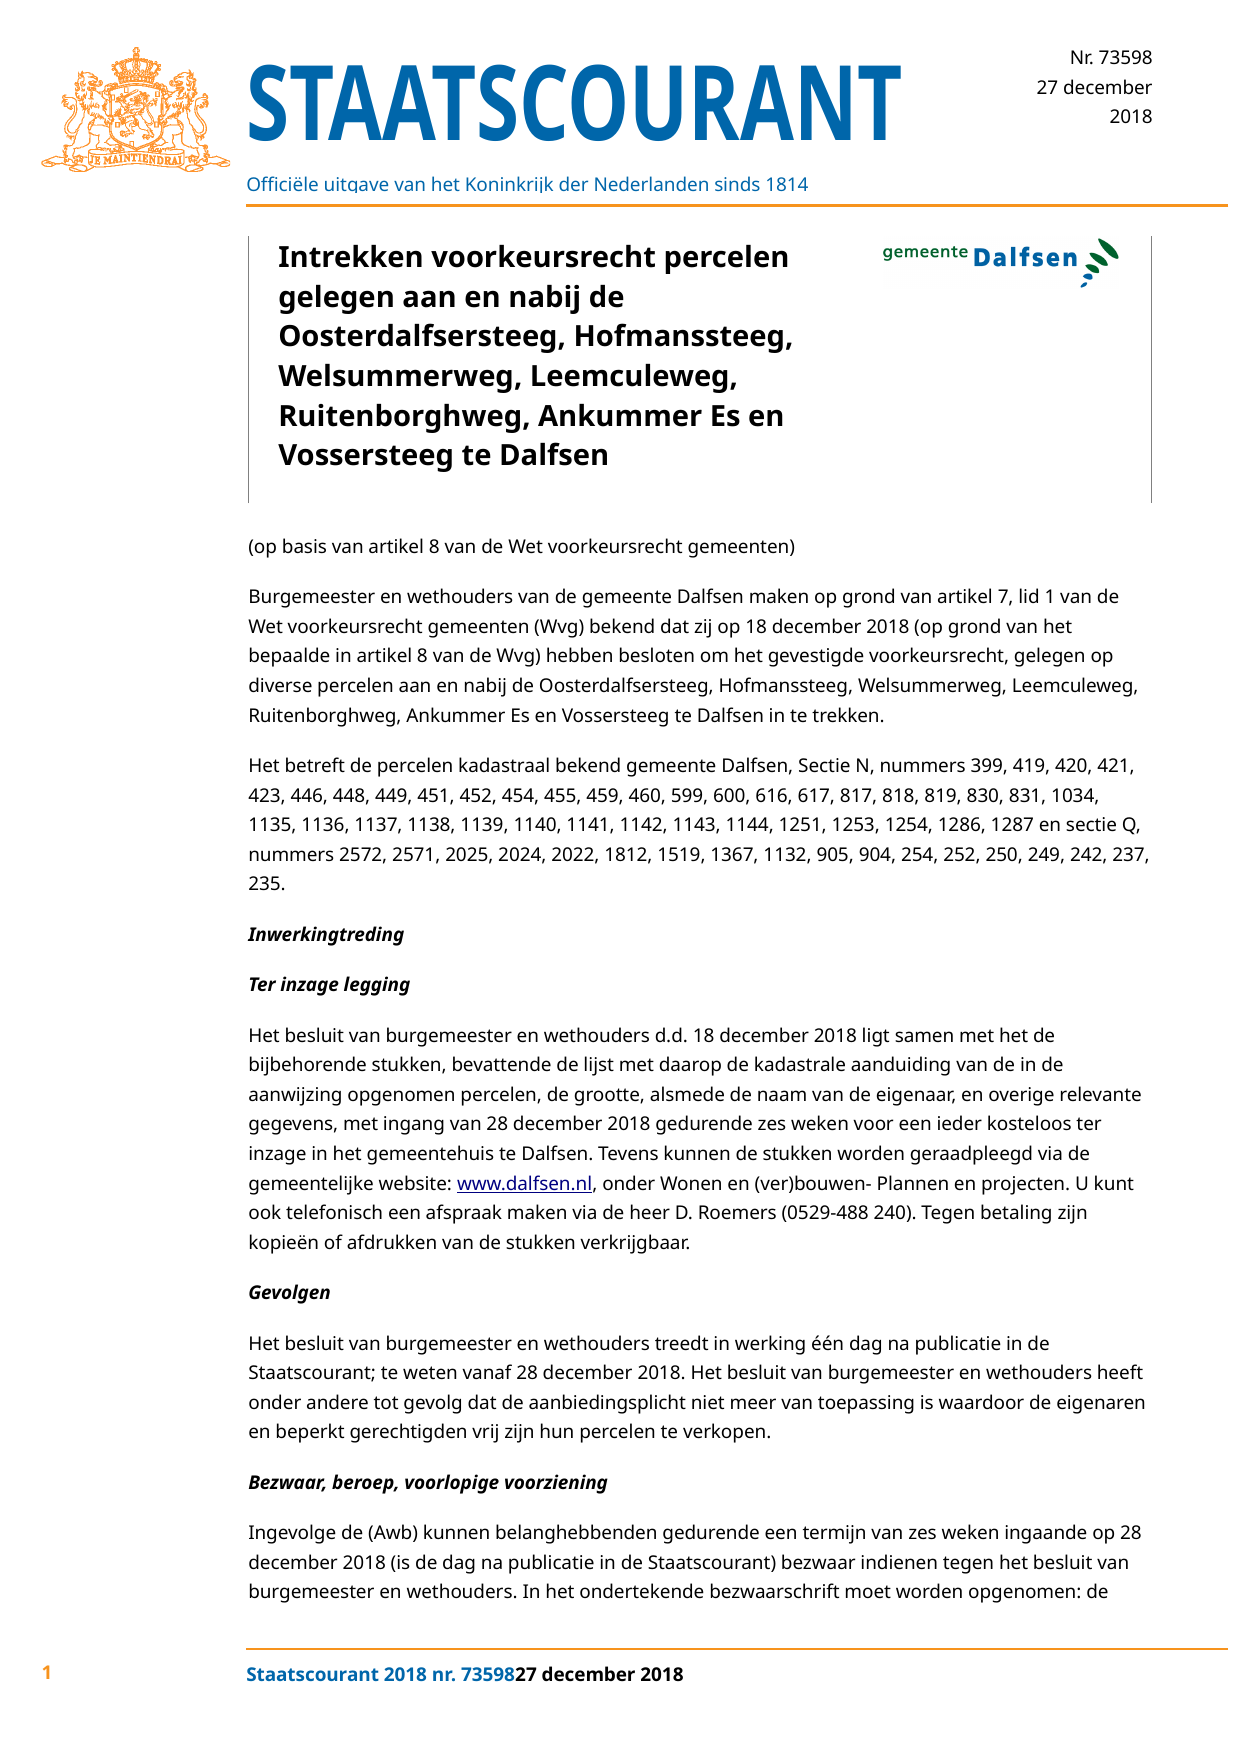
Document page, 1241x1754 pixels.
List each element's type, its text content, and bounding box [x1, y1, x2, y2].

text Het besluit van burgemeester en wethouders treedt in werking één dag na publicatie in de Staatscourant; te weten vanaf 28 december 2018. Het besluit van burgemeester en wethouders heeft onder andere tot gevolg dat de aanbiedingsplicht niet meer van toepassing is waardoor de eigenaren en beperkt gerechtigden vrij zijn hun percelen te verkopen. [248, 1330, 1152, 1444]
text Gevolgen [248, 1279, 1152, 1305]
text Ingevolge de (Awb) kunnen belanghebbenden gedurende een termijn van zes weken ingaande op 28 december 2018 (is de dag na publicatie in de Staatscourant) bezwaar indienen tegen het besluit van burgemeester en wethouders. In het ondertekende bezwaarschrift moet worden opgenomen: de [248, 1519, 1152, 1604]
text Ter inzage legging [248, 971, 1152, 997]
picture [41, 47, 231, 172]
text Het betreft de percelen kadastraal bekend gemeente Dalfsen, Sectie N, nummers 399, 419, 420, 421, 423, 446, 448, 449, 451, 452, 454, 455, 459, 460, 599, 600, 616, 617, 817, 818, 819, 830, 831, 1034, 1135, 1136, 1137, 1138, 1139, 1140, 1141, 1142, 1143, 1144, 1251, 1253, 1254, 1286, 1287 en sectie Q, nummers 2572, 2571, 2025, 2024, 2022, 1812, 1519, 1367, 1132, 905, 904, 254, 252, 250, 249, 242, 237, 235. [248, 752, 1152, 896]
text Bezwaar, beroep, voorlopige voorziening [248, 1469, 1152, 1494]
table_header [850, 236, 1151, 503]
picture [882, 236, 1119, 289]
text Inwerkingtreding [248, 921, 1152, 947]
text Burgemeester en wethouders van de gemeente Dalfsen maken op grond van artikel 7, lid 1 van de Wet voorkeursrecht gemeenten (Wvg) bekend dat zij op 18 december 2018 (op grond van het bepaalde in artikel 8 van de Wvg) hebben besloten om het gevestigde voorkeursrecht, gelegen op diverse percelen aan en nabij de Oosterdalfsersteeg, Hofmanssteeg, Welsummerweg, Leemculeweg, Ruitenborghweg, Ankummer Es en Vossersteeg te Dalfsen in te trekken. [248, 583, 1152, 727]
text (op basis van artikel 8 van de Wet voorkeursrecht gemeenten) [248, 533, 1152, 559]
text Het besluit van burgemeester en wethouders d.d. 18 december 2018 ligt samen met het de bijbehorende stukken, bevattende de lijst met daarop de kadastrale aanduiding van de in de aanwijzing opgenomen percelen, de grootte, alsmede de naam van de eigenaar, en overige relevante gegevens, met ingang van 28 december 2018 gedurende zes weken voor een ieder kosteloos ter inzage in het gemeentehuis te Dalfsen. Tevens kunnen de stukken worden geraadpleegd via de gemeentelijke website: www.dalfsen.nl, onder Wonen en (ver)bouwen- Plannen en projecten. U kunt ook telefonisch een afspraak maken via de heer D. Roemers (0529-488 240). Tegen betaling zijn kopieën of afdrukken van de stukken verkrijgbaar. [248, 1022, 1152, 1254]
table_header Intrekken voorkeursrecht percelen gelegen aan en nabij de Oosterdalfsersteeg, Hofmanssteeg, Welsummerweg, Leemculeweg, Ruitenborghweg, Ankummer Es en Vossersteeg te Dalfsen [249, 236, 850, 503]
